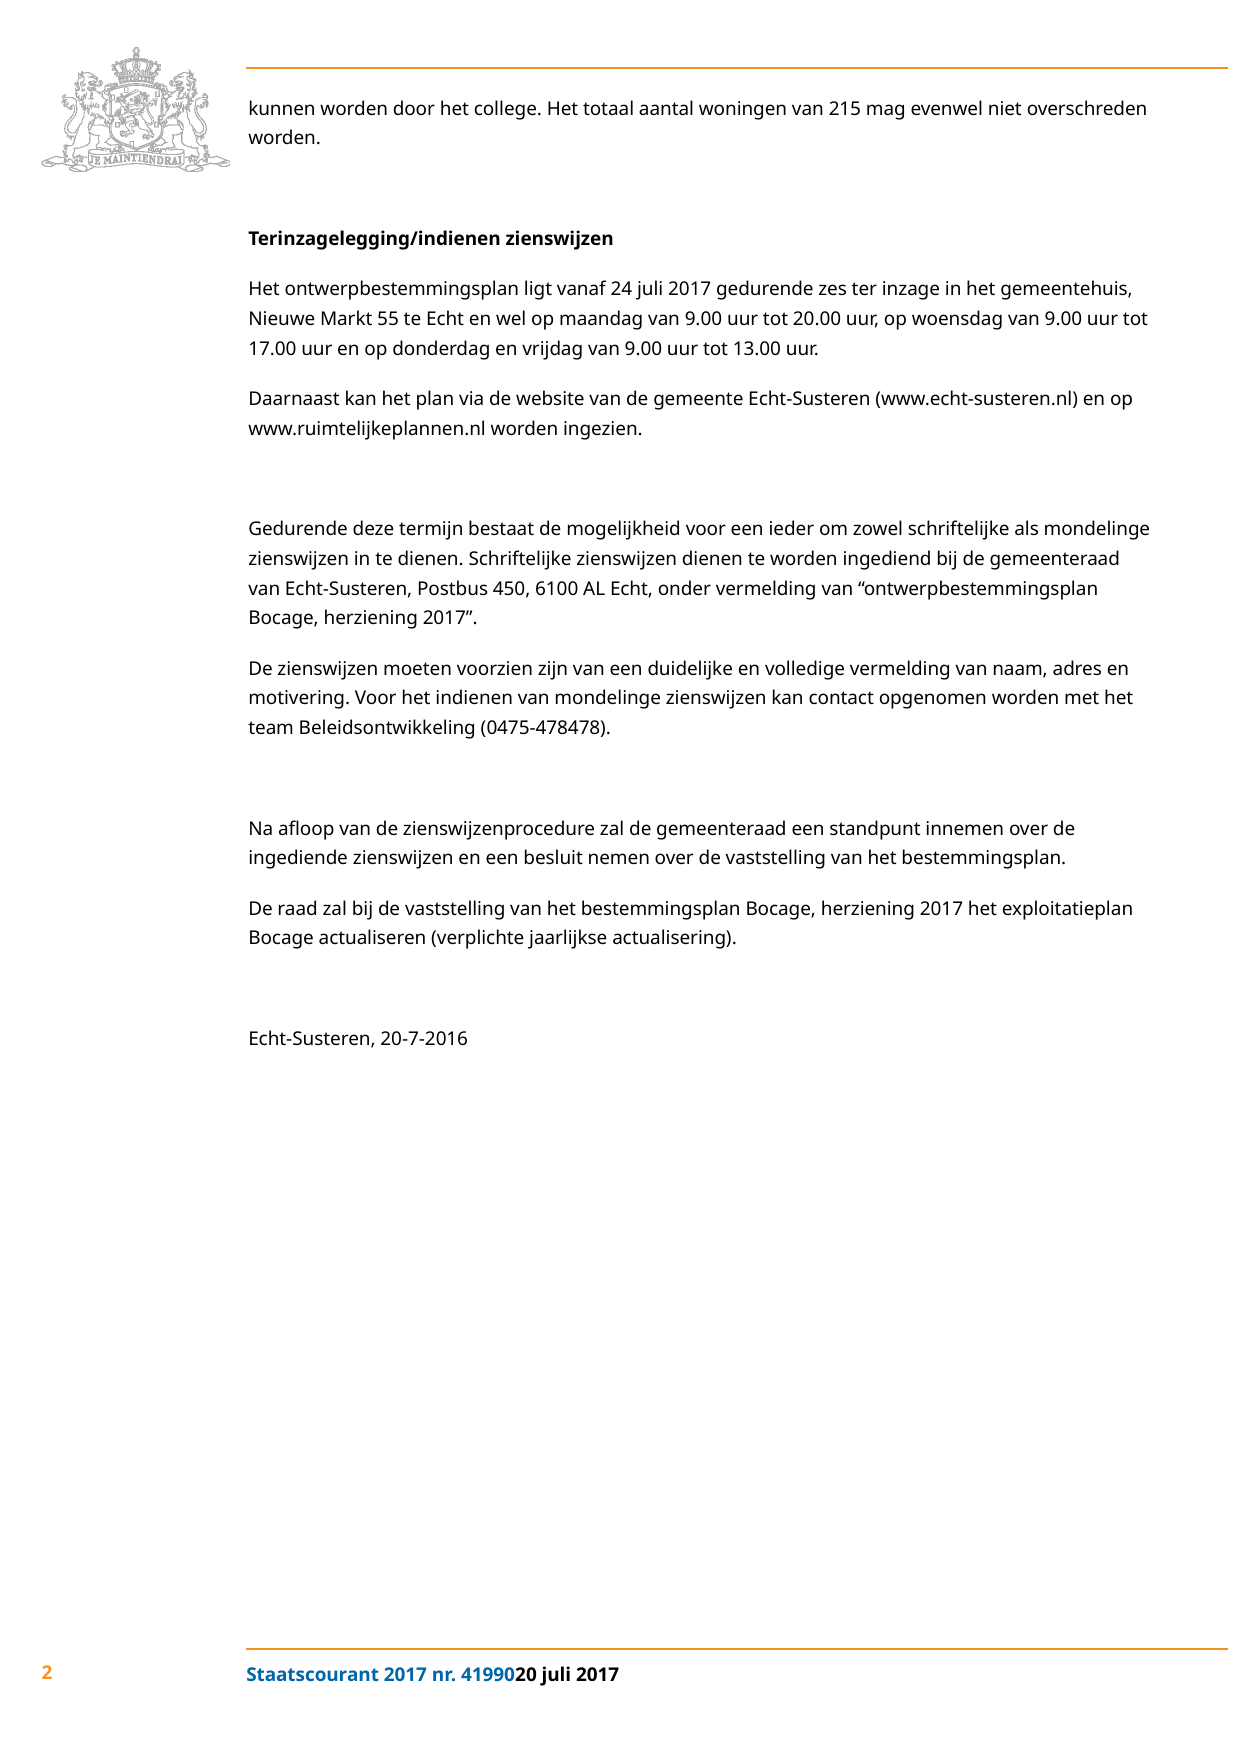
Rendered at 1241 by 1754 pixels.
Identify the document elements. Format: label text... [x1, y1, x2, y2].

text Het ontwerpbestemmingsplan ligt vanaf 24 juli 2017 gedurende zes ter inzage in het gemeentehuis, Nieuwe Markt 55 te Echt en wel op maandag van 9.00 uur tot 20.00 uur, op woensdag van 9.00 uur tot 17.00 uur en op donderdag en vrijdag van 9.00 uur tot 13.00 uur. [248, 276, 1152, 361]
text Gedurende deze termijn bestaat de mogelijkheid voor een ieder om zowel schriftelijke als mondelinge zienswijzen in te dienen. Schriftelijke zienswijzen dienen te worden ingediend bij de gemeenteraad van Echt-Susteren, Postbus 450, 6100 AL Echt, onder vermelding van “ontwerpbestemmingsplan Bocage, herziening 2017”. [248, 516, 1152, 630]
text kunnen worden door het college. Het totaal aantal woningen van 215 mag evenwel niet overschreden worden. [248, 95, 1152, 150]
text Na afloop van de zienswijzenprocedure zal de gemeenteraad een standpunt innemen over de ingediende zienswijzen en een besluit nemen over de vaststelling van het bestemmingsplan. [248, 815, 1152, 870]
text De raad zal bij de vaststelling van het bestemmingsplan Bocage, herziening 2017 het exploitatieplan Bocage actualiseren (verplichte jaarlijkse actualisering). [248, 895, 1152, 950]
text Echt-Susteren, 20-7-2016 [248, 1025, 1152, 1051]
text Daarnaast kan het plan via de website van de gemeente Echt-Susteren (www.echt-susteren.nl) en op www.ruimtelijkeplannen.nl worden ingezien. [248, 385, 1152, 441]
text De zienswijzen moeten voorzien zijn van een duidelijke en volledige vermelding van naam, adres en motivering. Voor het indienen van mondelinge zienswijzen kan contact opgenomen worden met het team Beleidsontwikkeling (0475-478478). [248, 655, 1152, 740]
picture [41, 47, 231, 172]
text Terinzagelegging/indienen zienswijzen [248, 225, 1152, 251]
